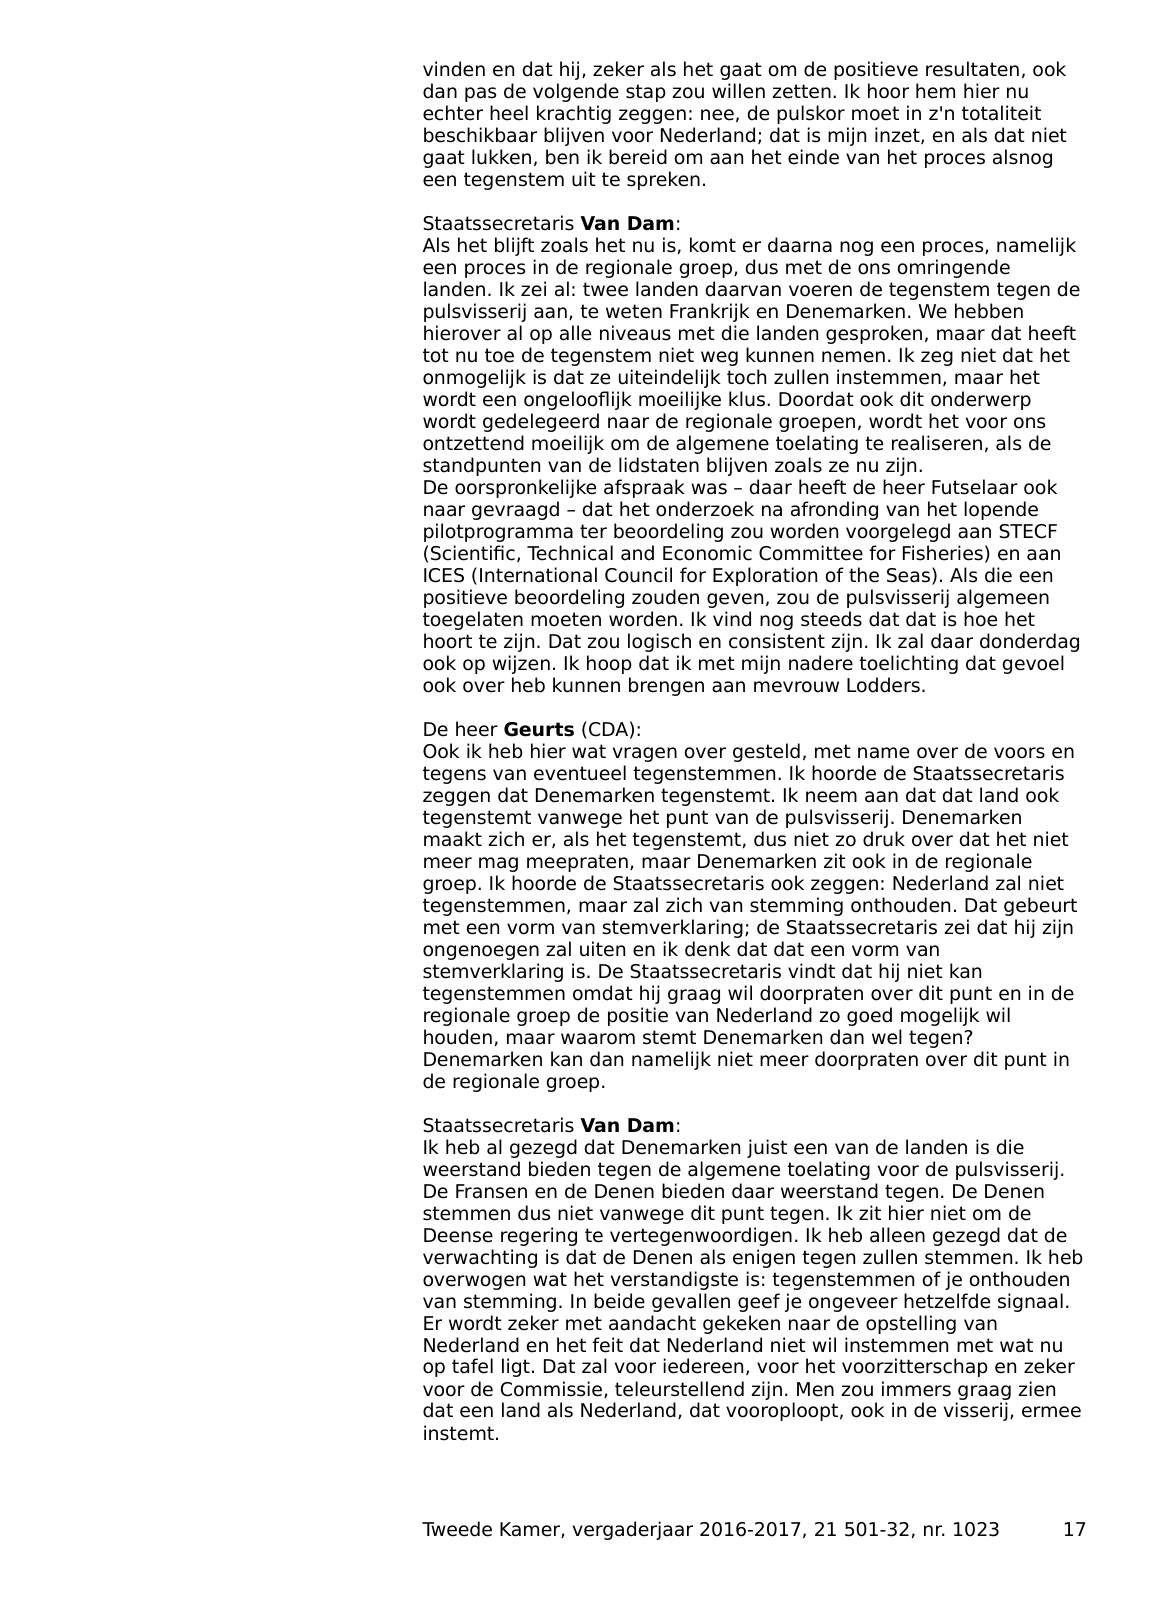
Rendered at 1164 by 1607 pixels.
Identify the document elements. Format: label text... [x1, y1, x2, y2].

text Ik heb al gezegd dat Denemarken juist een van de landen is die weerstand bieden tegen de algemene toelating voor de pulsvisserij. De Fransen en de Denen bieden daar weerstand tegen. De Denen stemmen dus niet vanwege dit punt tegen. Ik zit hier niet om de Deense regering te vertegenwoordigen. Ik heb alleen gezegd dat de verwachting is dat de Denen als enigen tegen zullen stemmen. Ik heb overwogen wat het verstandigste is: tegenstemmen of je onthouden van stemming. In beide gevallen geef je ongeveer hetzelfde signaal. Er wordt zeker met aandacht gekeken naar de opstelling van Nederland en het feit dat Nederland niet wil instemmen met wat nu op tafel ligt. Dat zal voor iedereen, voor het voorzitterschap en zeker voor de Commissie, teleurstellend zijn. Men zou immers graag zien dat een land als Nederland, dat vooroploopt, ook in de visserij, ermee instemt. [422, 1137, 1087, 1444]
text De heer Geurts (CDA): [422, 719, 1087, 741]
text De oorspronkelijke afspraak was – daar heeft de heer Futselaar ook naar gevraagd – dat het onderzoek na afronding van het lopende pilotprogramma ter beoordeling zou worden voorgelegd aan STECF (Scientific, Technical and Economic Committee for Fisheries) en aan ICES (International Council for Exploration of the Seas). Als die een positieve beoordeling zouden geven, zou de pulsvisserij algemeen toegelaten moeten worden. Ik vind nog steeds dat dat is hoe het hoort te zijn. Dat zou logisch en consistent zijn. Ik zal daar donderdag ook op wijzen. Ik hoop dat ik met mijn nadere toelichting dat gevoel ook over heb kunnen brengen aan mevrouw Lodders. [422, 477, 1087, 697]
text Als het blijft zoals het nu is, komt er daarna nog een proces, namelijk een proces in de regionale groep, dus met de ons omringende landen. Ik zei al: twee landen daarvan voeren de tegenstem tegen de pulsvisserij aan, te weten Frankrijk en Denemarken. We hebben hierover al op alle niveaus met die landen gesproken, maar dat heeft tot nu toe de tegenstem niet weg kunnen nemen. Ik zeg niet dat het onmogelijk is dat ze uiteindelijk toch zullen instemmen, maar het wordt een ongelooflijk moeilijke klus. Doordat ook dit onderwerp wordt gedelegeerd naar de regionale groepen, wordt het voor ons ontzettend moeilijk om de algemene toelating te realiseren, als de standpunten van de lidstaten blijven zoals ze nu zijn. [422, 235, 1087, 477]
text Staatssecretaris Van Dam: [422, 213, 1087, 235]
text Staatssecretaris Van Dam: [422, 1115, 1087, 1137]
text vinden en dat hij, zeker als het gaat om de positieve resultaten, ook dan pas de volgende stap zou willen zetten. Ik hoor hem hier nu echter heel krachtig zeggen: nee, de pulskor moet in z'n totaliteit beschikbaar blijven voor Nederland; dat is mijn inzet, en als dat niet gaat lukken, ben ik bereid om aan het einde van het proces alsnog een tegenstem uit te spreken. [422, 59, 1087, 191]
text Ook ik heb hier wat vragen over gesteld, met name over de voors en tegens van eventueel tegenstemmen. Ik hoorde de Staatssecretaris zeggen dat Denemarken tegenstemt. Ik neem aan dat dat land ook tegenstemt vanwege het punt van de pulsvisserij. Denemarken maakt zich er, als het tegenstemt, dus niet zo druk over dat het niet meer mag meepraten, maar Denemarken zit ook in de regionale groep. Ik hoorde de Staatssecretaris ook zeggen: Nederland zal niet tegenstemmen, maar zal zich van stemming onthouden. Dat gebeurt met een vorm van stemverklaring; de Staatssecretaris zei dat hij zijn ongenoegen zal uiten en ik denk dat dat een vorm van stemverklaring is. De Staatssecretaris vindt dat hij niet kan tegenstemmen omdat hij graag wil doorpraten over dit punt en in de regionale groep de positie van Nederland zo goed mogelijk wil houden, maar waarom stemt Denemarken dan wel tegen? Denemarken kan dan namelijk niet meer doorpraten over dit punt in de regionale groep. [422, 741, 1087, 1092]
